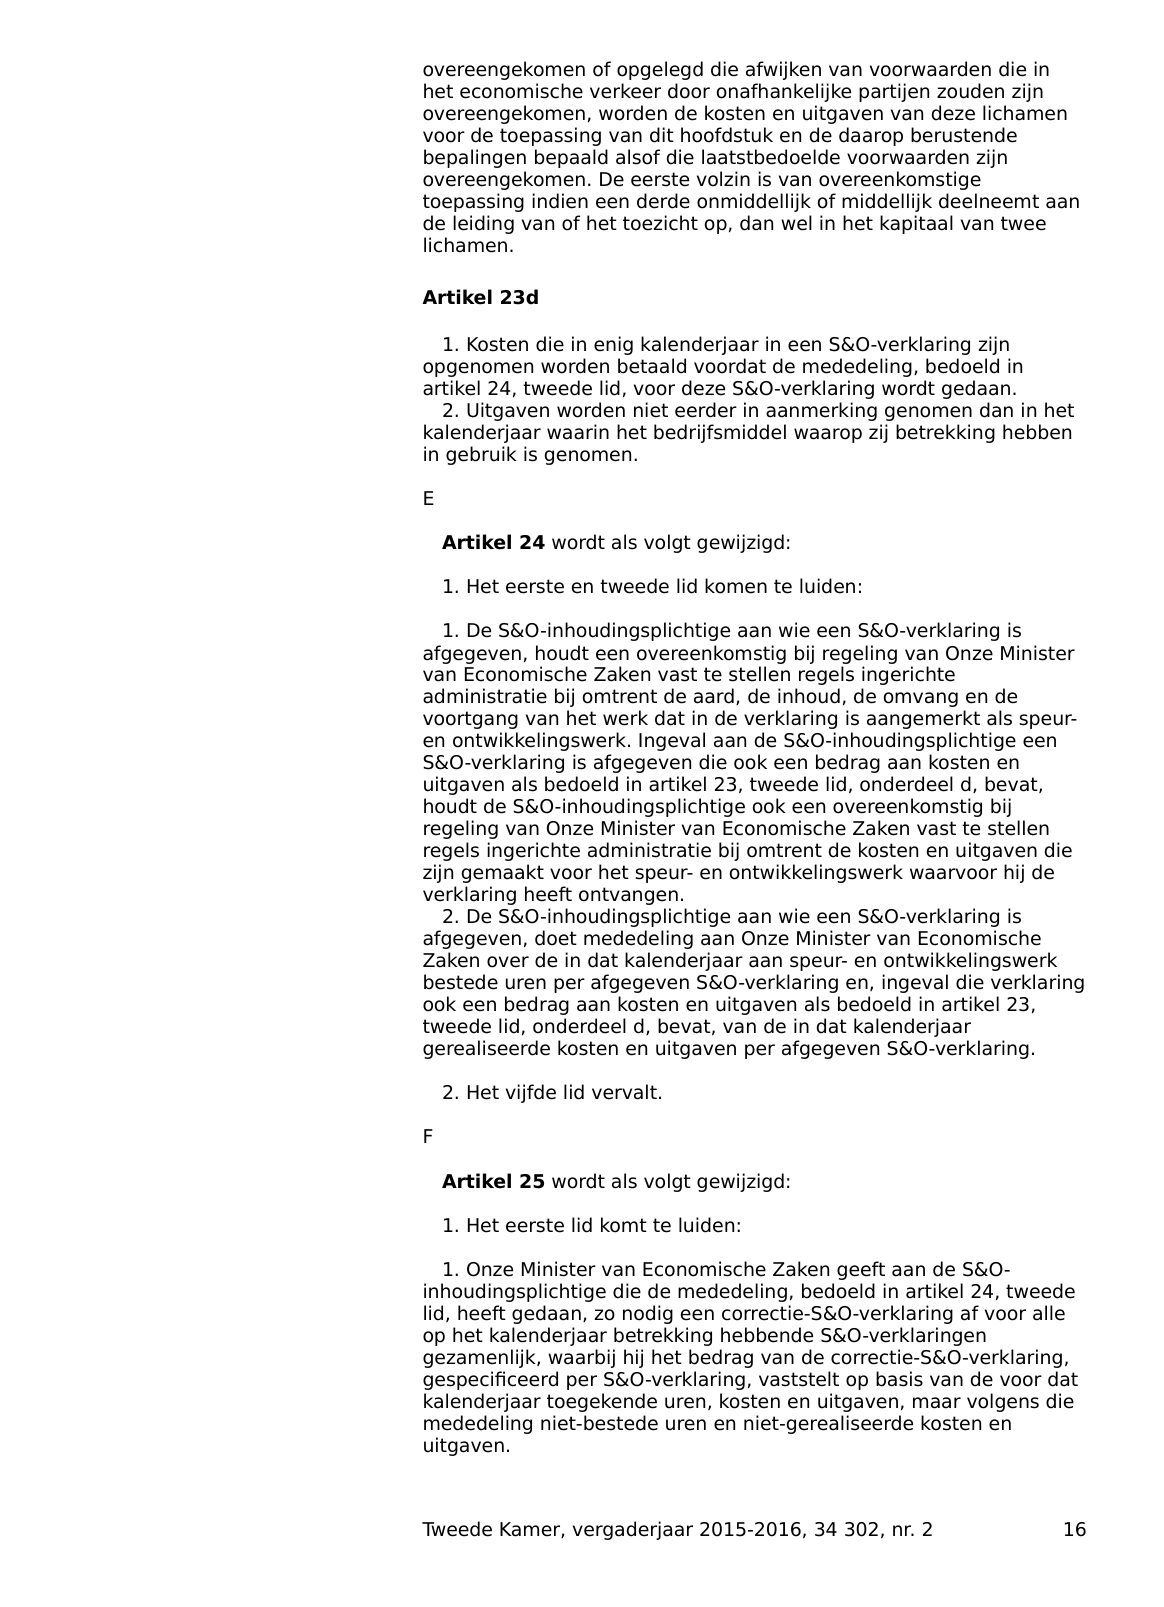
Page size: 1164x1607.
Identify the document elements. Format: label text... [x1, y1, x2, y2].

text Artikel 25 wordt als volgt gewijzigd: [422, 1171, 1087, 1192]
text 1. Kosten die in enig kalenderjaar in een S&O-verklaring zijn opgenomen worden betaald voordat de mededeling, bedoeld in artikel 24, tweede lid, voor deze S&O-verklaring wordt gedaan. [422, 334, 1087, 400]
text Artikel 24 wordt als volgt gewijzigd: [422, 532, 1087, 554]
text 2. De S&O-inhoudingsplichtige aan wie een S&O-verklaring is afgegeven, doet mededeling aan Onze Minister van Economische Zaken over de in dat kalenderjaar aan speur- en ontwikkelingswerk bestede uren per afgegeven S&O-verklaring en, ingeval die verklaring ook een bedrag aan kosten en uitgaven als bedoeld in artikel 23, tweede lid, onderdeel d, bevat, van de in dat kalenderjaar gerealiseerde kosten en uitgaven per afgegeven S&O-verklaring. [422, 906, 1087, 1060]
text 1. Het eerste en tweede lid komen te luiden: [422, 576, 1087, 598]
text 1. De S&O-inhoudingsplichtige aan wie een S&O-verklaring is afgegeven, houdt een overeenkomstig bij regeling van Onze Minister van Economische Zaken vast te stellen regels ingerichte administratie bij omtrent de aard, de inhoud, de omvang en de voortgang van het werk dat in de verklaring is aangemerkt als speur- en ontwikkelingswerk. Ingeval aan de S&O-inhoudingsplichtige een S&O-verklaring is afgegeven die ook een bedrag aan kosten en uitgaven als bedoeld in artikel 23, tweede lid, onderdeel d, bevat, houdt de S&O-inhoudingsplichtige ook een overeenkomstig bij regeling van Onze Minister van Economische Zaken vast te stellen regels ingerichte administratie bij omtrent de kosten en uitgaven die zijn gemaakt voor het speur- en ontwikkelingswerk waarvoor hij de verklaring heeft ontvangen. [422, 620, 1087, 906]
text 1. Het eerste lid komt te luiden: [422, 1215, 1087, 1237]
text F [422, 1126, 1087, 1148]
text 2. Uitgaven worden niet eerder in aanmerking genomen dan in het kalenderjaar waarin het bedrijfsmiddel waarop zij betrekking hebben in gebruik is genomen. [422, 400, 1087, 466]
text 1. Onze Minister van Economische Zaken geeft aan de S&O-inhoudingsplichtige die de mededeling, bedoeld in artikel 24, tweede lid, heeft gedaan, zo nodig een correctie-S&O-verklaring af voor alle op het kalenderjaar betrekking hebbende S&O-verklaringen gezamenlijk, waarbij hij het bedrag van de correctie-S&O-verklaring, gespecificeerd per S&O-verklaring, vaststelt op basis van de voor dat kalenderjaar toegekende uren, kosten en uitgaven, maar volgens die mededeling niet-bestede uren en niet-gerealiseerde kosten en uitgaven. [422, 1259, 1087, 1457]
text 2. Het vijfde lid vervalt. [422, 1082, 1087, 1104]
text overeengekomen of opgelegd die afwijken van voorwaarden die in het economische verkeer door onafhankelijke partijen zouden zijn overeengekomen, worden de kosten en uitgaven van deze lichamen voor de toepassing van dit hoofdstuk en de daarop berustende bepalingen bepaald alsof die laatstbedoelde voorwaarden zijn overeengekomen. De eerste volzin is van overeenkomstige toepassing indien een derde onmiddellijk of middellijk deelneemt aan de leiding van of het toezicht op, dan wel in het kapitaal van twee lichamen. [422, 59, 1087, 257]
text E [422, 488, 1087, 510]
subtitle Artikel 23d [422, 287, 1087, 309]
